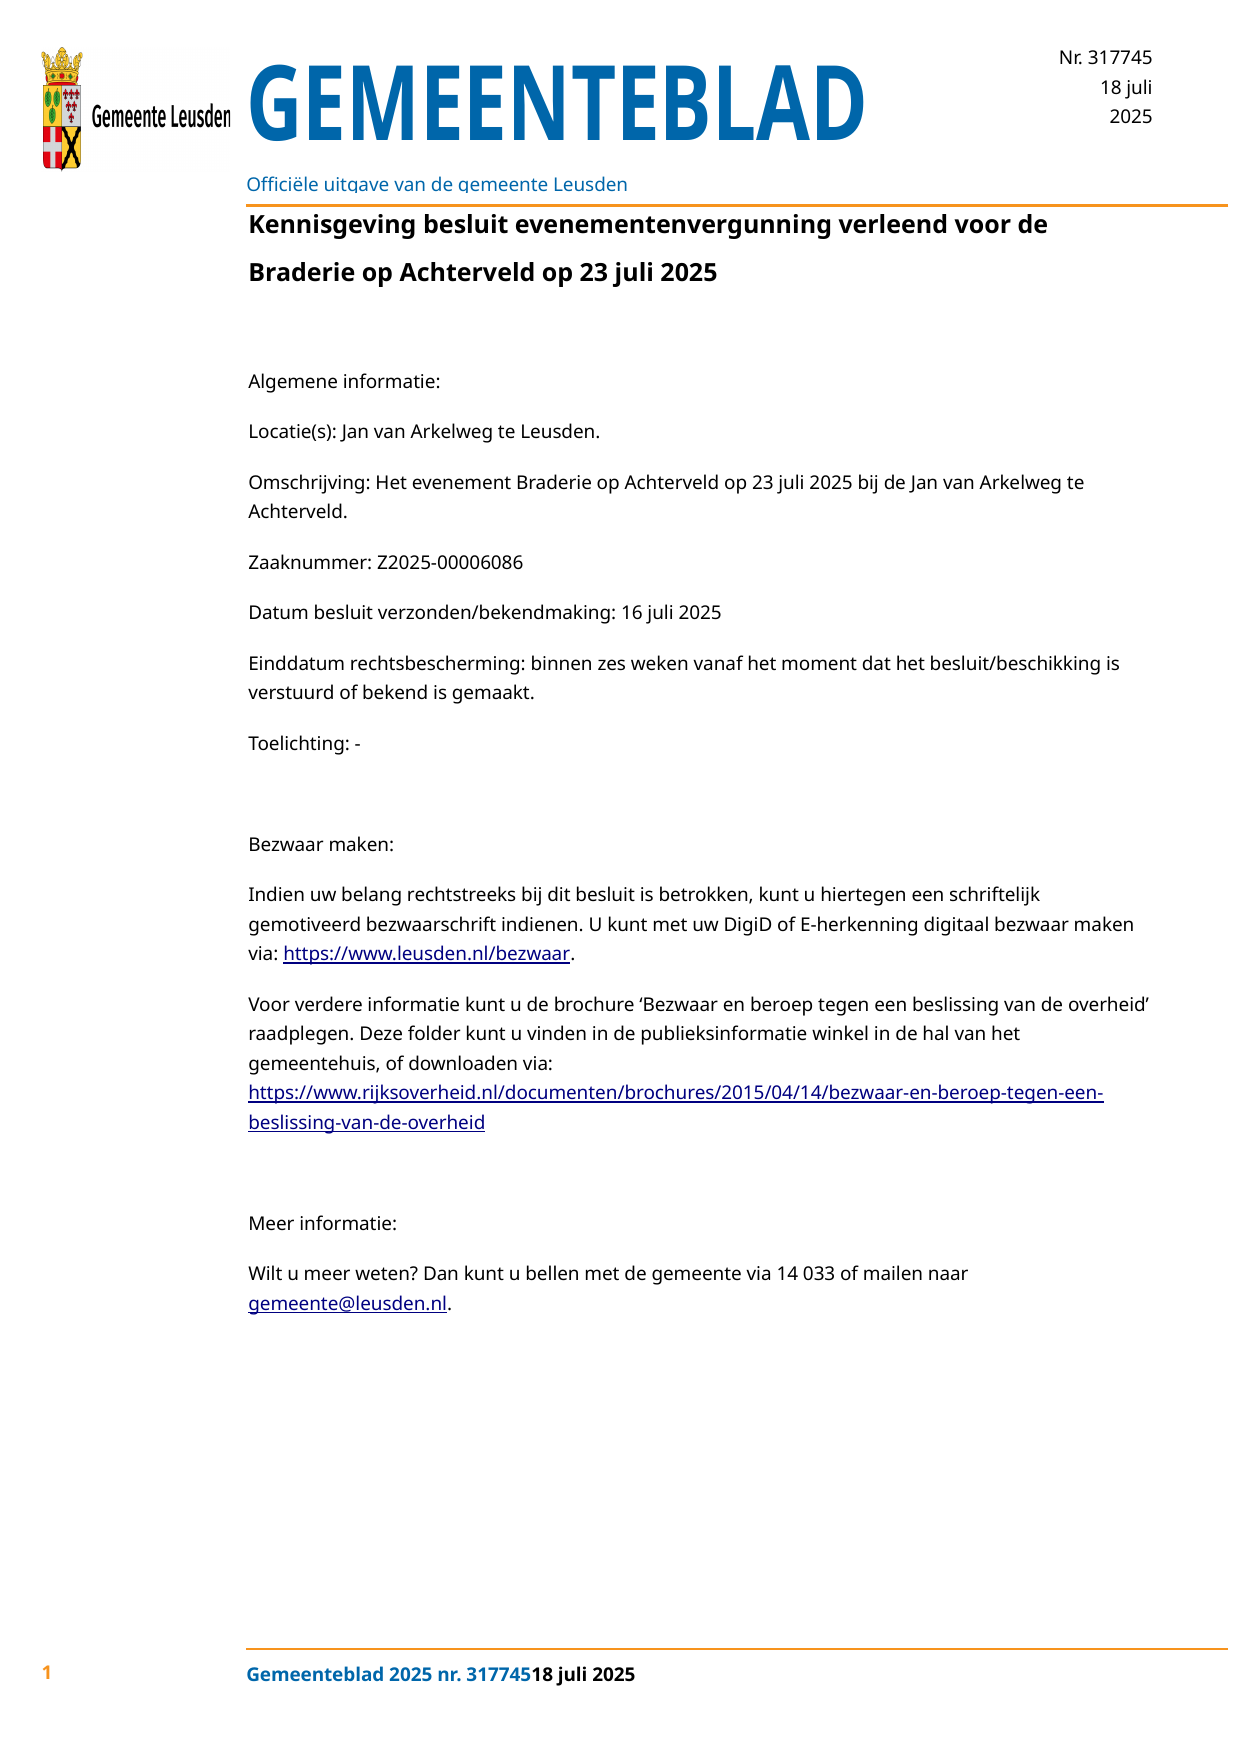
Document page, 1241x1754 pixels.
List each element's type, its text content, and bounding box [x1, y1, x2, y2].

text Wilt u meer weten? Dan kunt u bellen met de gemeente via 14 033 of mailen naar gemeente@leusden.nl. [248, 1260, 1152, 1316]
text Kennisgeving besluit evenementenvergunning verleend voor de Braderie op Achterveld op 23 juli 2025 [248, 207, 1152, 288]
text Locatie(s): Jan van Arkelweg te Leusden. [248, 419, 1152, 444]
text Omschrijving: Het evenement Braderie op Achterveld op 23 juli 2025 bij de Jan van Arkelweg te Achterveld. [248, 469, 1152, 524]
text Bezwaar maken: [248, 831, 1152, 857]
picture [41, 47, 231, 172]
text Voor verdere informatie kunt u de brochure ‘Bezwaar en beroep tegen een beslissing van de overheid’ raadplegen. Deze folder kunt u vinden in de publieksinformatie winkel in de hal van het gemeentehuis, of downloaden via: https://www.rijksoverheid.nl/documenten/brochures/2015/04/14/bezwaar-en-beroep-tegen-een-beslissing-van-de-overheid [248, 991, 1152, 1135]
text Einddatum rechtsbescherming: binnen zes weken vanaf het moment dat het besluit/beschikking is verstuurd of bekend is gemaakt. [248, 650, 1152, 705]
text Datum besluit verzonden/bekendmaking: 16 juli 2025 [248, 599, 1152, 625]
text Indien uw belang rechtstreeks bij dit besluit is betrokken, kunt u hiertegen een schriftelijk gemotiveerd bezwaarschrift indienen. U kunt met uw DigiD of E-herkenning digitaal bezwaar maken via: https://www.leusden.nl/bezwaar. [248, 881, 1152, 966]
text Toelichting: - [248, 730, 1152, 756]
text Meer informatie: [248, 1210, 1152, 1236]
text Zaaknummer: Z2025-00006086 [248, 549, 1152, 575]
text Algemene informatie: [248, 368, 1152, 394]
